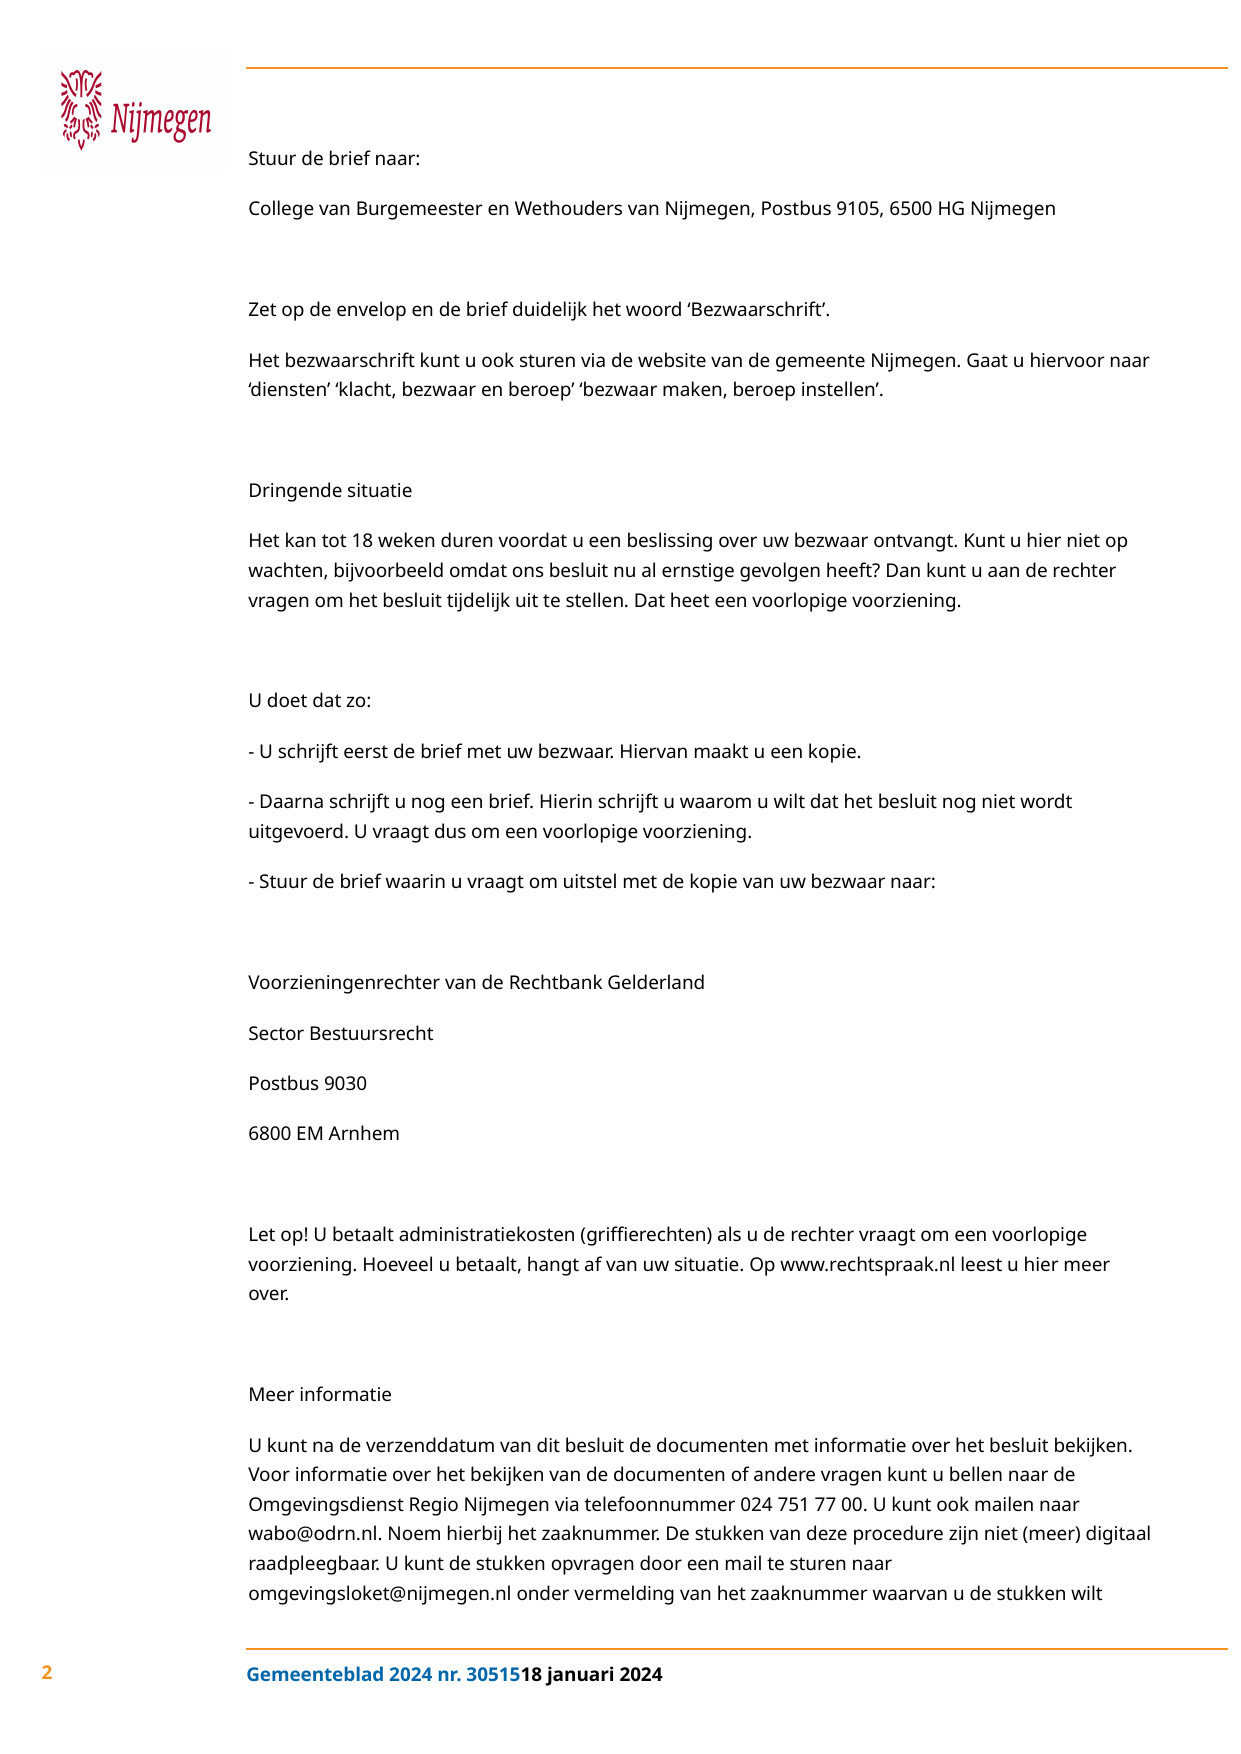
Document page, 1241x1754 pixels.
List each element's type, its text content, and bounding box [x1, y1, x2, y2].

text Dringende situatie [248, 477, 1152, 503]
text Stuur de brief naar: [248, 145, 1152, 171]
text - Stuur de brief waarin u vraagt om uitstel met de kopie van uw bezwaar naar: [248, 868, 1152, 894]
text U doet dat zo: [248, 688, 1152, 713]
text Let op! U betaalt administratiekosten (griffierechten) als u de rechter vraagt om een voorlopige voorziening. Hoeveel u betaalt, hangt af van uw situatie. Op www.rechtspraak.nl leest u hier meer over. [248, 1221, 1152, 1306]
text Meer informatie [248, 1381, 1152, 1407]
text Zet op de envelop en de brief duidelijk het woord ‘Bezwaarschrift’. [248, 296, 1152, 322]
text Het kan tot 18 weken duren voordat u een beslissing over uw bezwaar ontvangt. Kunt u hier niet op wachten, bijvoorbeeld omdat ons besluit nu al ernstige gevolgen heeft? Dan kunt u aan de rechter vragen om het besluit tijdelijk uit te stellen. Dat heet een voorlopige voorziening. [248, 528, 1152, 613]
picture [41, 47, 231, 172]
text Voorzieningenrechter van de Rechtbank Gelderland [248, 969, 1152, 995]
text U kunt na de verzenddatum van dit besluit de documenten met informatie over het besluit bekijken. Voor informatie over het bekijken van de documenten of andere vragen kunt u bellen naar de Omgevingsdienst Regio Nijmegen via telefoonnummer 024 751 77 00. U kunt ook mailen naar wabo@odrn.nl. Noem hierbij het zaaknummer. De stukken van deze procedure zijn niet (meer) digitaal raadpleegbaar. U kunt de stukken opvragen door een mail te sturen naar omgevingsloket@nijmegen.nl onder vermelding van het zaaknummer waarvan u de stukken wilt [248, 1432, 1152, 1606]
text - Daarna schrijft u nog een brief. Hierin schrijft u waarom u wilt dat het besluit nog niet wordt uitgevoerd. U vraagt dus om een voorlopige voorziening. [248, 788, 1152, 844]
text College van Burgemeester en Wethouders van Nijmegen, Postbus 9105, 6500 HG Nijmegen [248, 196, 1152, 221]
text Postbus 9030 [248, 1070, 1152, 1096]
text - U schrijft eerst de brief met uw bezwaar. Hiervan maakt u een kopie. [248, 738, 1152, 764]
text 6800 EM Arnhem [248, 1121, 1152, 1146]
text Het bezwaarschrift kunt u ook sturen via de website van de gemeente Nijmegen. Gaat u hiervoor naar ‘diensten’ ‘klacht, bezwaar en beroep’ ‘bezwaar maken, beroep instellen’. [248, 347, 1152, 402]
text Sector Bestuursrecht [248, 1020, 1152, 1046]
